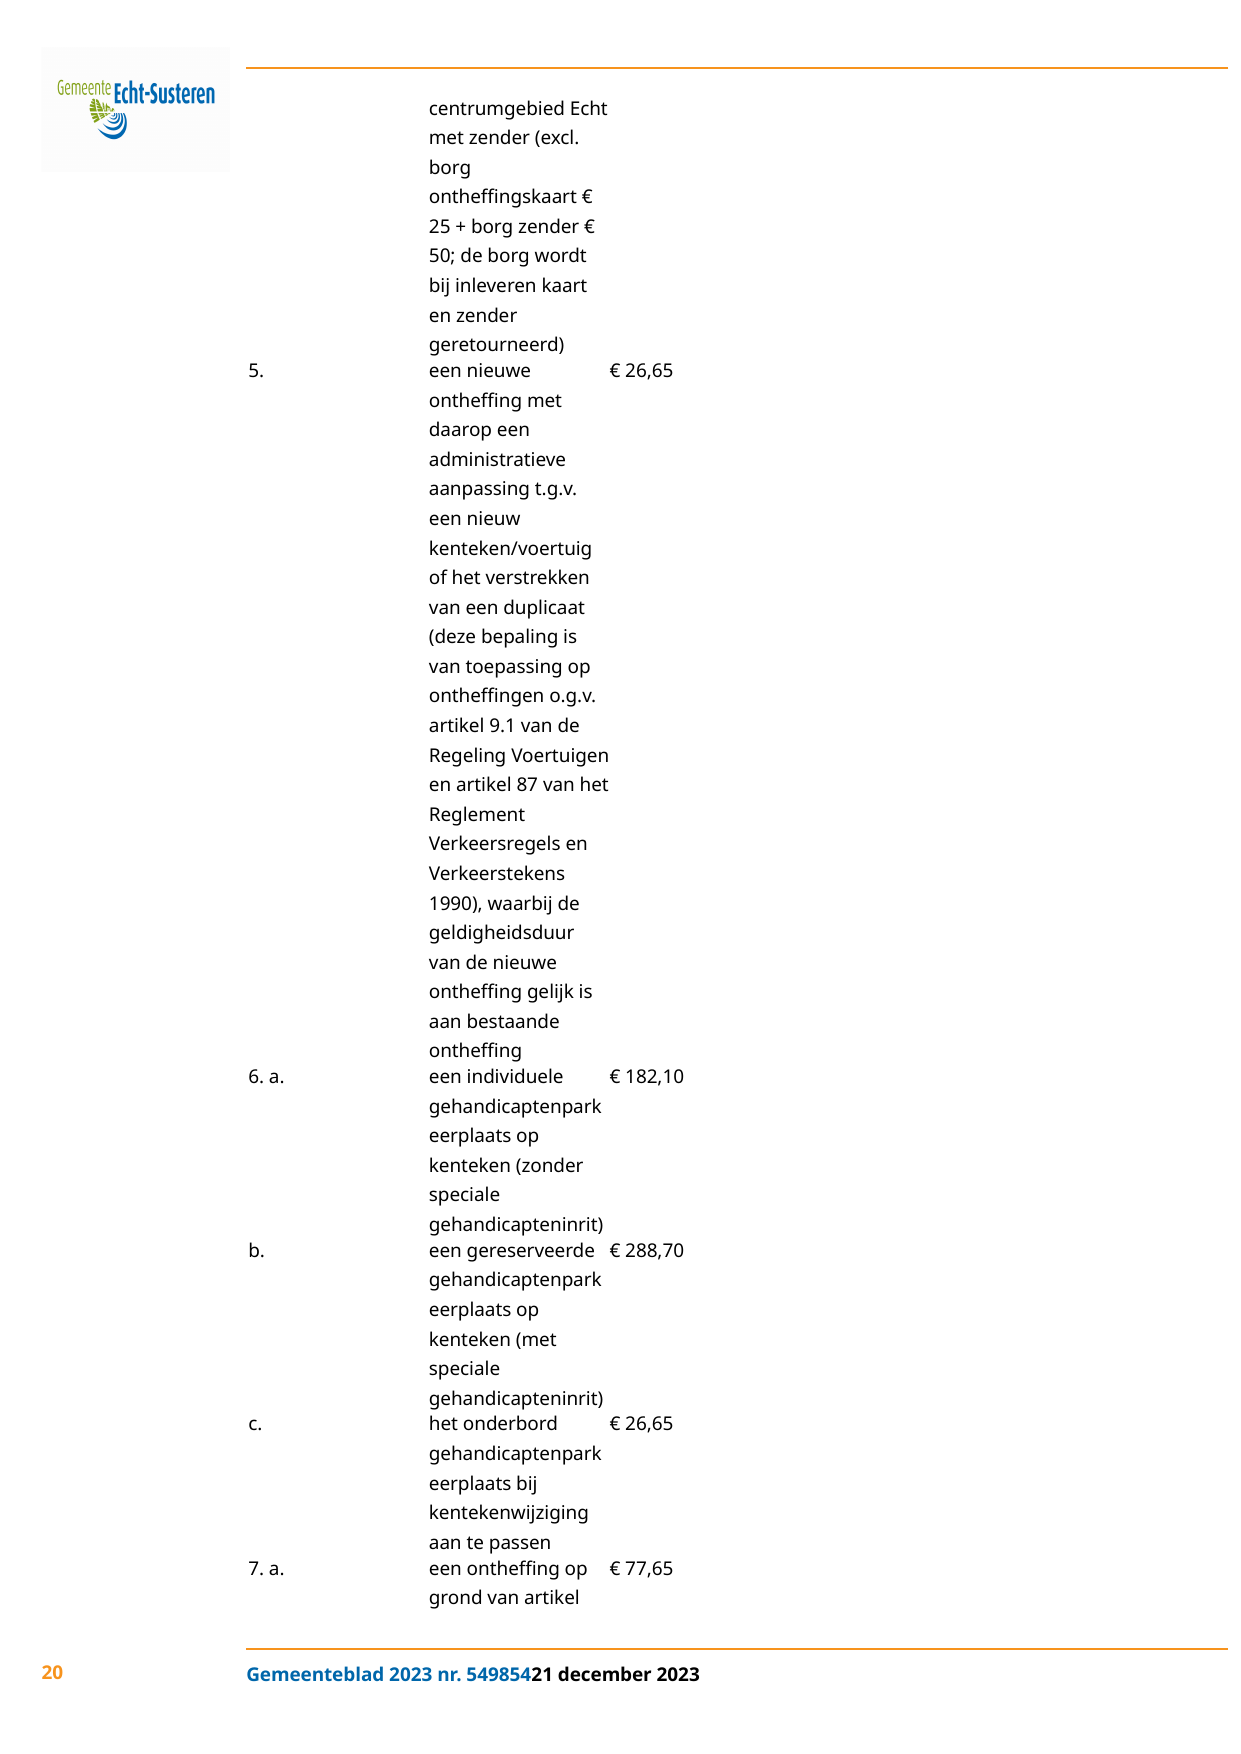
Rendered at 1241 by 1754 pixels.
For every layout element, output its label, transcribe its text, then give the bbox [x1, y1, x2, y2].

table_cell [790, 1411, 971, 1555]
table_cell € 288,70 [609, 1237, 790, 1411]
table_cell [971, 95, 1152, 357]
table_cell € 182,10 [609, 1063, 790, 1237]
table_cell centrumgebied Echt met zender (excl. borg ontheffingskaart € 25 + borg zender € 50; de borg wordt bij inleveren kaart en zender geretourneerd) [429, 95, 609, 357]
table_cell [971, 1063, 1152, 1237]
table_cell [971, 357, 1152, 1063]
table_cell b. [248, 1237, 429, 1411]
table_cell [790, 95, 971, 357]
table_cell [790, 1063, 971, 1237]
table_cell [971, 1411, 1152, 1555]
table_cell [790, 1555, 971, 1610]
table_cell een nieuwe ontheffing met daarop een administratieve aanpassing t.g.v. een nieuw kenteken/voertuig of het verstrekken van een duplicaat (deze bepaling is van toepassing op ontheffingen o.g.v. artikel 9.1 van de Regeling Voertuigen en artikel 87 van het Reglement Verkeersregels en Verkeerstekens 1990), waarbij de geldigheidsduur van de nieuwe ontheffing gelijk is aan bestaande ontheffing [429, 357, 609, 1063]
table_cell € 26,65 [609, 1411, 790, 1555]
table_cell [971, 1237, 1152, 1411]
table_cell € 26,65 [609, 357, 790, 1063]
picture [41, 47, 231, 172]
table_cell een individuele gehandicaptenparkeerplaats op kenteken (zonder speciale gehandicapteninrit) [429, 1063, 609, 1237]
table_cell een ontheffing op grond van artikel [429, 1555, 609, 1610]
table_cell 7. a. [248, 1555, 429, 1610]
table_cell [248, 95, 429, 357]
table_cell het onderbord gehandicaptenparkeerplaats bij kentekenwijziging aan te passen [429, 1411, 609, 1555]
table_cell € 77,65 [609, 1555, 790, 1610]
table_cell 5. [248, 357, 429, 1063]
table_cell [790, 1237, 971, 1411]
table_cell [790, 357, 971, 1063]
table_cell [609, 95, 790, 357]
table_cell c. [248, 1411, 429, 1555]
table_cell [971, 1555, 1152, 1610]
table_cell 6. a. [248, 1063, 429, 1237]
table_cell een gereserveerde gehandicaptenparkeerplaats op kenteken (met speciale gehandicapteninrit) [429, 1237, 609, 1411]
